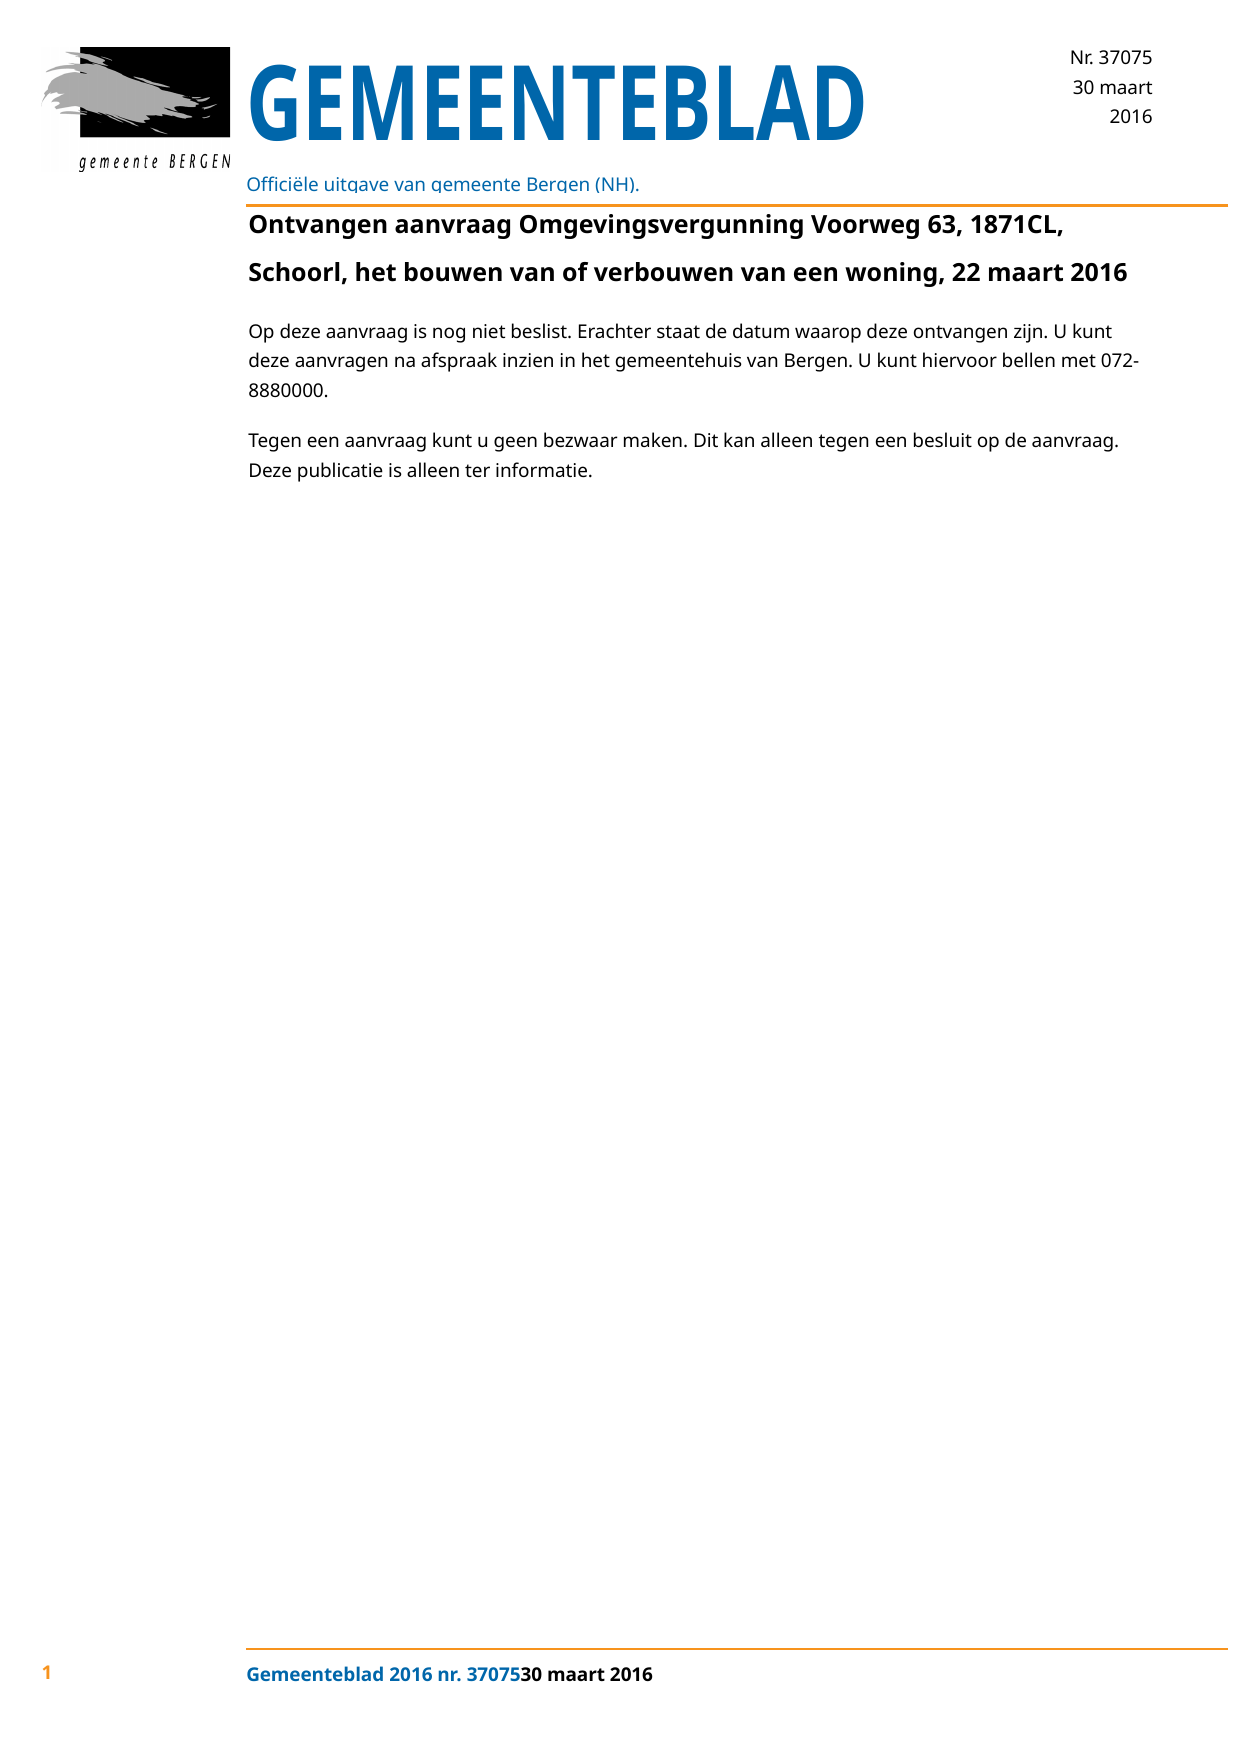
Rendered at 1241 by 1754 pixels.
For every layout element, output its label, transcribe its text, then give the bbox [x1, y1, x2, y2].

picture [41, 47, 231, 172]
text Ontvangen aanvraag Omgevingsvergunning Voorweg 63, 1871CL, Schoorl, het bouwen van of verbouwen van een woning, 22 maart 2016 [248, 207, 1152, 288]
text Op deze aanvraag is nog niet beslist. Erachter staat de datum waarop deze ontvangen zijn. U kunt deze aanvragen na afspraak inzien in het gemeentehuis van Bergen. U kunt hiervoor bellen met 072-8880000. [248, 318, 1152, 403]
text Tegen een aanvraag kunt u geen bezwaar maken. Dit kan alleen tegen een besluit op de aanvraag. Deze publicatie is alleen ter informatie. [248, 427, 1152, 483]
